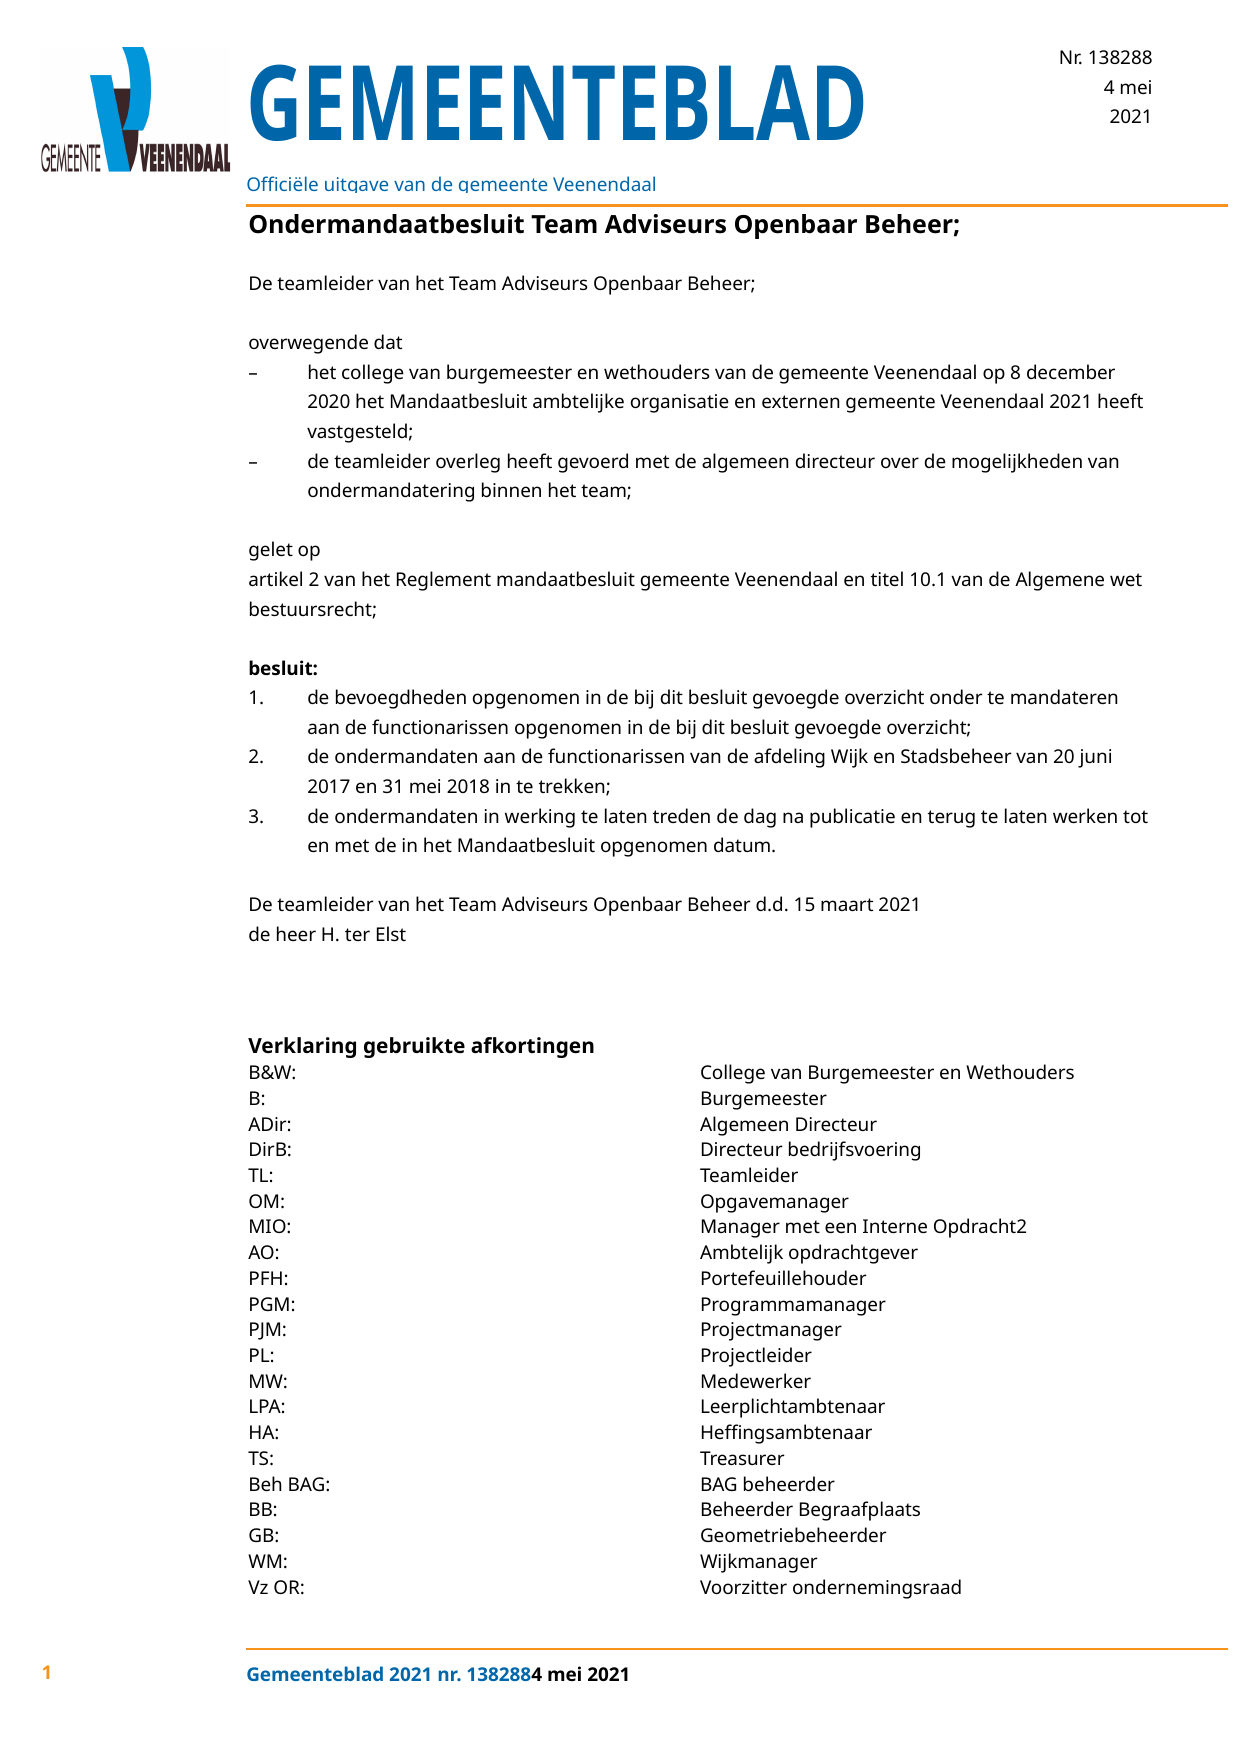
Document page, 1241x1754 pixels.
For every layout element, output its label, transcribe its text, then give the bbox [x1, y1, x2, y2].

list de bevoegdheden opgenomen in de bij dit besluit gevoegde overzicht onder te mandateren aan de functionarissen opgenomen in de bij dit besluit gevoegde overzicht; [248, 684, 1152, 740]
table_cell HA: [248, 1420, 700, 1445]
table_cell B: [248, 1085, 700, 1111]
table_cell Medewerker [700, 1368, 1152, 1394]
text gelet op [248, 537, 1152, 562]
text De teamleider van het Team Adviseurs Openbaar Beheer d.d. 15 maart 2021 [248, 892, 1152, 917]
table_cell Beh BAG: [248, 1471, 700, 1497]
table_cell Projectmanager [700, 1317, 1152, 1342]
text besluit: [248, 655, 1152, 681]
table_header B&W: [248, 1059, 700, 1085]
list het college van burgemeester en wethouders van de gemeente Veenendaal op 8 december 2020 het Mandaatbesluit ambtelijke organisatie en externen gemeente Veenendaal 2021 heeft vastgesteld; [248, 359, 1152, 444]
table_cell Ambtelijk opdrachtgever [700, 1239, 1152, 1265]
table_cell Geometriebeheerder [700, 1523, 1152, 1548]
table_cell PJM: [248, 1317, 700, 1342]
table_cell Beheerder Begraafplaats [700, 1497, 1152, 1522]
table_cell Manager met een Interne Opdracht2 [700, 1214, 1152, 1239]
table_cell PL: [248, 1342, 700, 1368]
table_cell Vz OR: [248, 1574, 700, 1599]
list de ondermandaten in werking te laten treden de dag na publicatie en terug te laten werken tot en met de in het Mandaatbesluit opgenomen datum. [248, 803, 1152, 858]
table_cell MIO: [248, 1214, 700, 1239]
table_cell GB: [248, 1523, 700, 1548]
picture [123, 47, 231, 172]
table_cell Opgavemanager [700, 1188, 1152, 1214]
text Verklaring gebruikte afkortingen [248, 1031, 1152, 1059]
table_cell Teamleider [700, 1162, 1152, 1188]
table_cell Heffingsambtenaar [700, 1420, 1152, 1445]
table_cell Treasurer [700, 1445, 1152, 1471]
table_cell Voorzitter ondernemingsraad [700, 1574, 1152, 1599]
table_cell Portefeuillehouder [700, 1265, 1152, 1291]
table_cell Wijkmanager [700, 1548, 1152, 1574]
table_cell DirB: [248, 1136, 700, 1162]
table_cell Leerplichtambtenaar [700, 1394, 1152, 1419]
list de ondermandaten aan de functionarissen van de afdeling Wijk en Stadsbeheer van 20 juni 2017 en 31 mei 2018 in te trekken; [248, 744, 1152, 799]
table_cell LPA: [248, 1394, 700, 1419]
table_cell ADir: [248, 1111, 700, 1136]
text artikel 2 van het Reglement mandaatbesluit gemeente Veenendaal en titel 10.1 van de Algemene wet bestuursrecht; [248, 566, 1152, 621]
table_cell Directeur bedrijfsvoering [700, 1136, 1152, 1162]
table_cell TL: [248, 1162, 700, 1188]
table_cell OM: [248, 1188, 700, 1214]
list de teamleider overleg heeft gevoerd met de algemeen directeur over de mogelijkheden van ondermandatering binnen het team; [248, 448, 1152, 503]
table_cell Projectleider [700, 1342, 1152, 1368]
table_cell BAG beheerder [700, 1471, 1152, 1497]
table_cell Burgemeester [700, 1085, 1152, 1111]
text Ondermandaatbesluit Team Adviseurs Openbaar Beheer; [248, 207, 1152, 241]
table_cell PGM: [248, 1291, 700, 1317]
table_cell PFH: [248, 1265, 700, 1291]
picture [41, 47, 130, 172]
table_cell AO: [248, 1239, 700, 1265]
text overwegende dat [248, 329, 1152, 355]
table_cell BB: [248, 1497, 700, 1522]
table_cell Algemeen Directeur [700, 1111, 1152, 1136]
table_cell MW: [248, 1368, 700, 1394]
table_cell WM: [248, 1548, 700, 1574]
text De teamleider van het Team Adviseurs Openbaar Beheer; [248, 270, 1152, 296]
table_cell TS: [248, 1445, 700, 1471]
text de heer H. ter Elst [248, 921, 1152, 947]
table_cell Programmamanager [700, 1291, 1152, 1317]
table_header College van Burgemeester en Wethouders [700, 1059, 1152, 1085]
